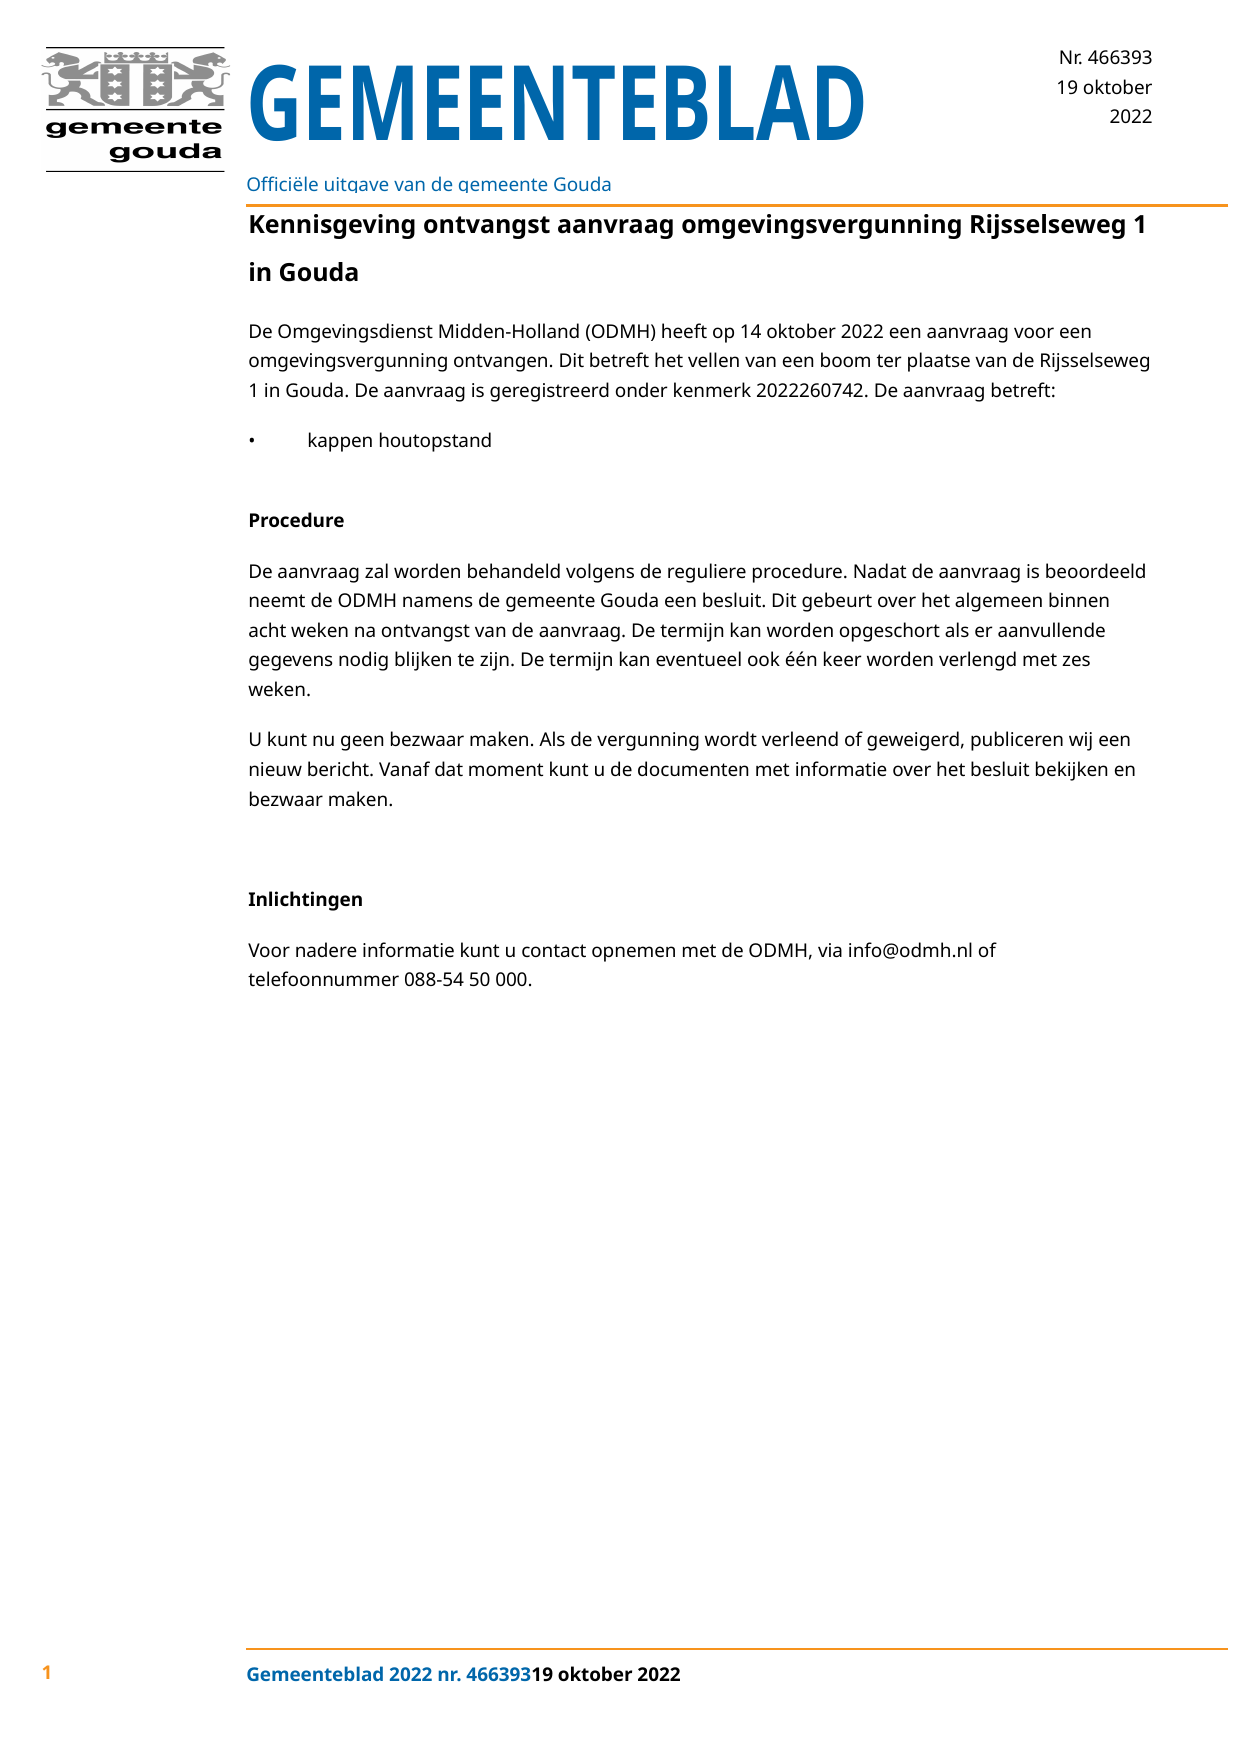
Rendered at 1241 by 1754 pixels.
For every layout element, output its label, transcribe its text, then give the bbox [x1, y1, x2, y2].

picture [41, 47, 231, 172]
text Inlichtingen [248, 887, 1152, 912]
text U kunt nu geen bezwaar maken. Als de vergunning wordt verleend of geweigerd, publiceren wij een nieuw bericht. Vanaf dat moment kunt u de documenten met informatie over het besluit bekijken en bezwaar maken. [248, 727, 1152, 812]
text Procedure [248, 507, 1152, 533]
list kappen houtopstand [248, 427, 1152, 453]
text Kennisgeving ontvangst aanvraag omgevingsvergunning Rijsselseweg 1 in Gouda [248, 207, 1152, 288]
text Voor nadere informatie kunt u contact opnemen met de ODMH, via info@odmh.nl of telefoonnummer 088-54 50 000. [248, 937, 1152, 992]
text De Omgevingsdienst Midden-Holland (ODMH) heeft op 14 oktober 2022 een aanvraag voor een omgevingsvergunning ontvangen. Dit betreft het vellen van een boom ter plaatse van de Rijsselseweg 1 in Gouda. De aanvraag is geregistreerd onder kenmerk 2022260742. De aanvraag betreft: [248, 318, 1152, 403]
text De aanvraag zal worden behandeld volgens de reguliere procedure. Nadat de aanvraag is beoordeeld neemt de ODMH namens de gemeente Gouda een besluit. Dit gebeurt over het algemeen binnen acht weken na ontvangst van de aanvraag. De termijn kan worden opgeschort als er aanvullende gegevens nodig blijken te zijn. De termijn kan eventueel ook één keer worden verlengd met zes weken. [248, 558, 1152, 702]
